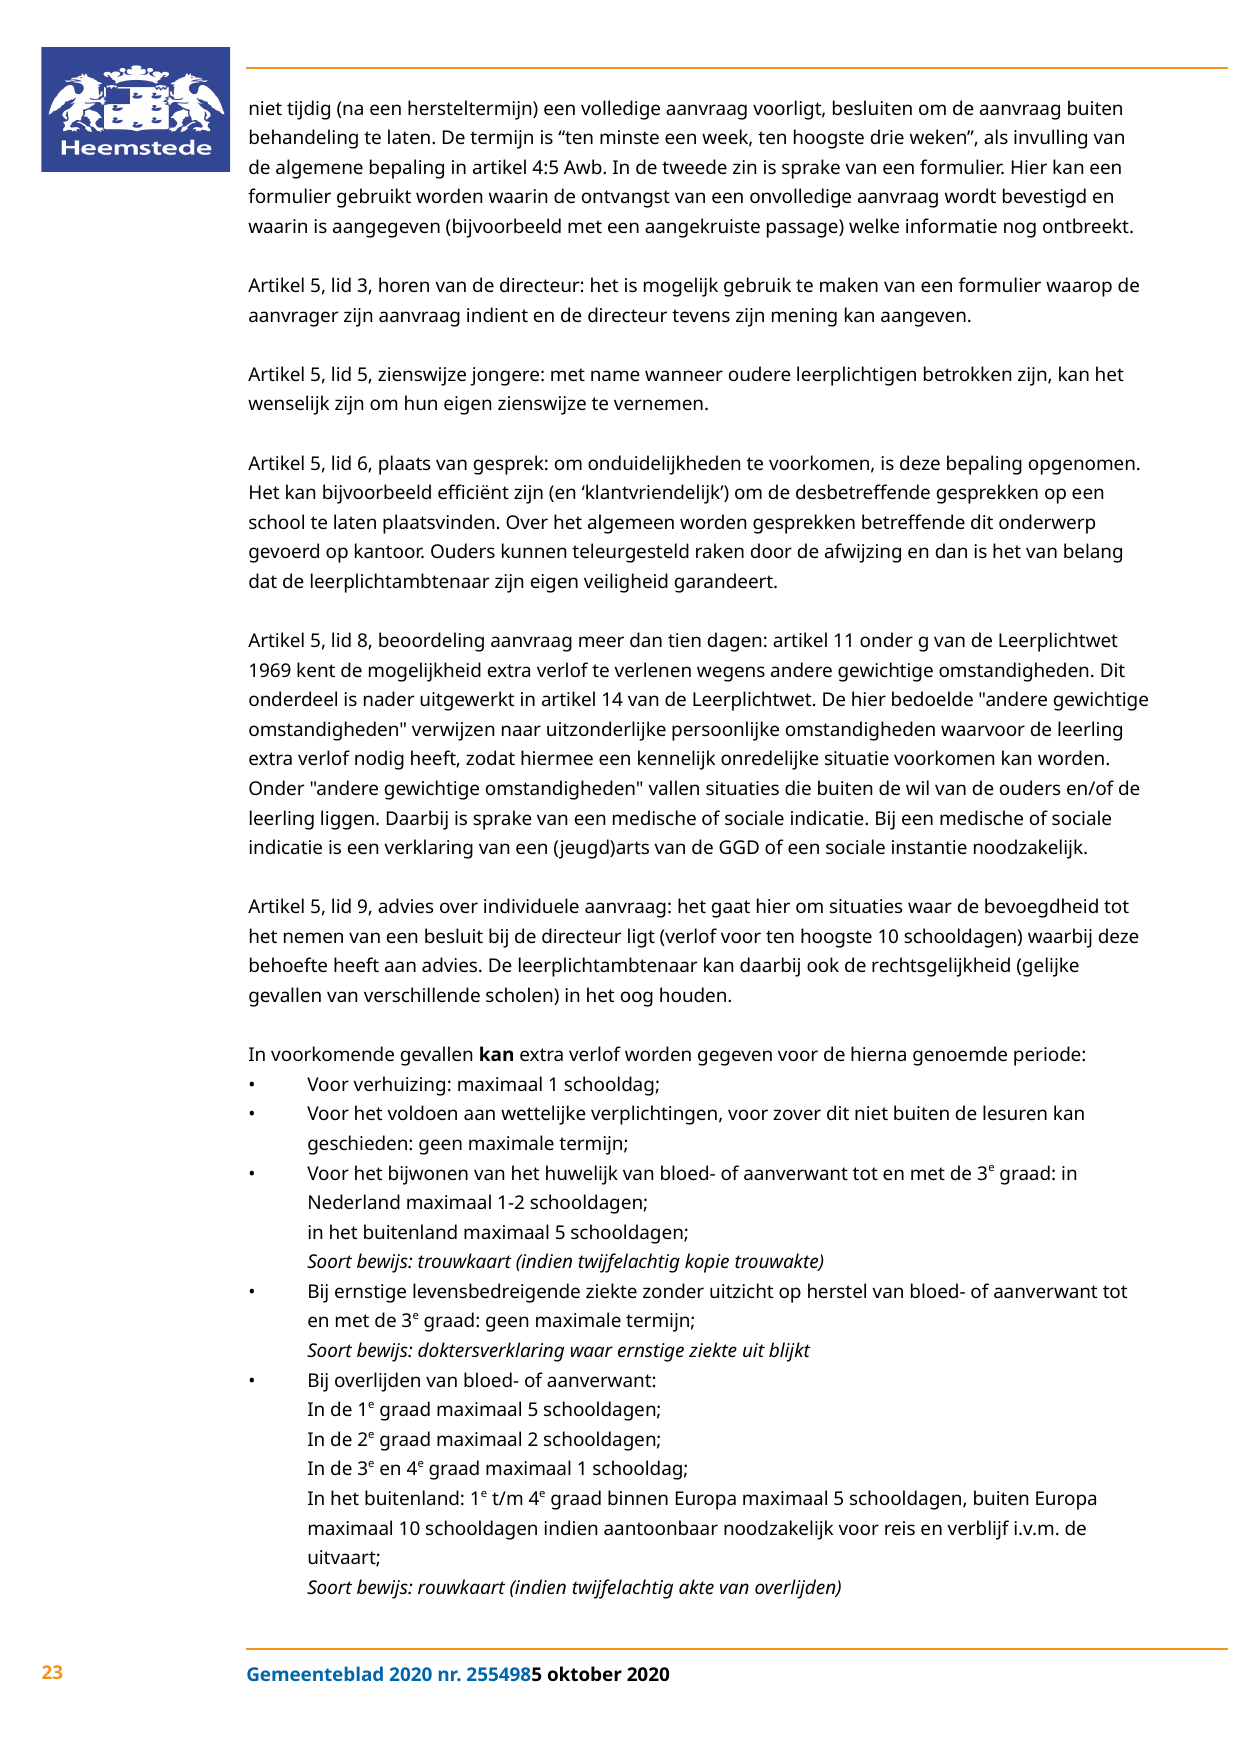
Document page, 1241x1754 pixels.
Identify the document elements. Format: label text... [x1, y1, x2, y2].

list In de 1e graad maximaal 5 schooldagen; [248, 1396, 1152, 1422]
text Artikel 5, lid 9, advies over individuele aanvraag: het gaat hier om situaties waar de bevoegdheid tot het nemen van een besluit bij de directeur ligt (verlof voor ten hoogste 10 schooldagen) waarbij deze behoefte heeft aan advies. De leerplichtambtenaar kan daarbij ook de rechtsgelijkheid (gelijke gevallen van verschillende scholen) in het oog houden. [248, 893, 1152, 1008]
list Soort bewijs: rouwkaart (indien twijfelachtig akte van overlijden) [248, 1574, 1152, 1600]
list Soort bewijs: trouwkaart (indien twijfelachtig kopie trouwakte) [248, 1248, 1152, 1274]
list Voor het voldoen aan wettelijke verplichtingen, voor zover dit niet buiten de lesuren kan geschieden: geen maximale termijn; [248, 1101, 1152, 1156]
text Artikel 5, lid 5, zienswijze jongere: met name wanneer oudere leerplichtigen betrokken zijn, kan het wenselijk zijn om hun eigen zienswijze te vernemen. [248, 361, 1152, 416]
text Artikel 5, lid 6, plaats van gesprek: om onduidelijkheden te voorkomen, is deze bepaling opgenomen. Het kan bijvoorbeeld efficiënt zijn (en ‘klantvriendelijk’) om de desbetreffende gesprekken op een school te laten plaatsvinden. Over het algemeen worden gesprekken betreffende dit onderwerp gevoerd op kantoor. Ouders kunnen teleurgesteld raken door de afwijzing en dan is het van belang dat de leerplichtambtenaar zijn eigen veiligheid garandeert. [248, 450, 1152, 594]
list In de 2e graad maximaal 2 schooldagen; [248, 1426, 1152, 1452]
text niet tijdig (na een hersteltermijn) een volledige aanvraag voorligt, besluiten om de aanvraag buiten behandeling te laten. De termijn is “ten minste een week, ten hoogste drie weken”, als invulling van de algemene bepaling in artikel 4:5 Awb. In de tweede zin is sprake van een formulier. Hier kan een formulier gebruikt worden waarin de ontvangst van een onvolledige aanvraag wordt bevestigd en waarin is aangegeven (bijvoorbeeld met een aangekruiste passage) welke informatie nog ontbreekt. [248, 95, 1152, 239]
list In de 3e en 4e graad maximaal 1 schooldag; [248, 1456, 1152, 1481]
text Onder "andere gewichtige omstandigheden" vallen situaties die buiten de wil van de ouders en/of de leerling liggen. Daarbij is sprake van een medische of sociale indicatie. Bij een medische of sociale indicatie is een verklaring van een (jeugd)arts van de GGD of een sociale instantie noodzakelijk. [248, 775, 1152, 860]
picture [41, 47, 231, 172]
list In het buitenland: 1e t/m 4e graad binnen Europa maximaal 5 schooldagen, buiten Europa maximaal 10 schooldagen indien aantoonbaar noodzakelijk voor reis en verblijf i.v.m. de uitvaart; [248, 1485, 1152, 1570]
list Bij ernstige levensbedreigende ziekte zonder uitzicht op herstel van bloed- of aanverwant tot en met de 3e graad: geen maximale termijn; [248, 1278, 1152, 1333]
list Voor het bijwonen van het huwelijk van bloed- of aanverwant tot en met de 3e graad: in Nederland maximaal 1-2 schooldagen; [248, 1160, 1152, 1215]
list Voor verhuizing: maximaal 1 schooldag; [248, 1071, 1152, 1097]
list in het buitenland maximaal 5 schooldagen; [248, 1219, 1152, 1245]
text Artikel 5, lid 8, beoordeling aanvraag meer dan tien dagen: artikel 11 onder g van de Leerplichtwet 1969 kent de mogelijkheid extra verlof te verlenen wegens andere gewichtige omstandigheden. Dit onderdeel is nader uitgewerkt in artikel 14 van de Leerplichtwet. De hier bedoelde "andere gewichtige omstandigheden" verwijzen naar uitzonderlijke persoonlijke omstandigheden waarvoor de leerling extra verlof nodig heeft, zodat hiermee een kennelijk onredelijke situatie voorkomen kan worden. [248, 627, 1152, 771]
text In voorkomende gevallen kan extra verlof worden gegeven voor de hierna genoemde periode: [248, 1041, 1152, 1067]
list Bij overlijden van bloed- of aanverwant: [248, 1367, 1152, 1393]
list Soort bewijs: doktersverklaring waar ernstige ziekte uit blijkt [248, 1337, 1152, 1363]
text Artikel 5, lid 3, horen van de directeur: het is mogelijk gebruik te maken van een formulier waarop de aanvrager zijn aanvraag indient en de directeur tevens zijn mening kan aangeven. [248, 272, 1152, 328]
